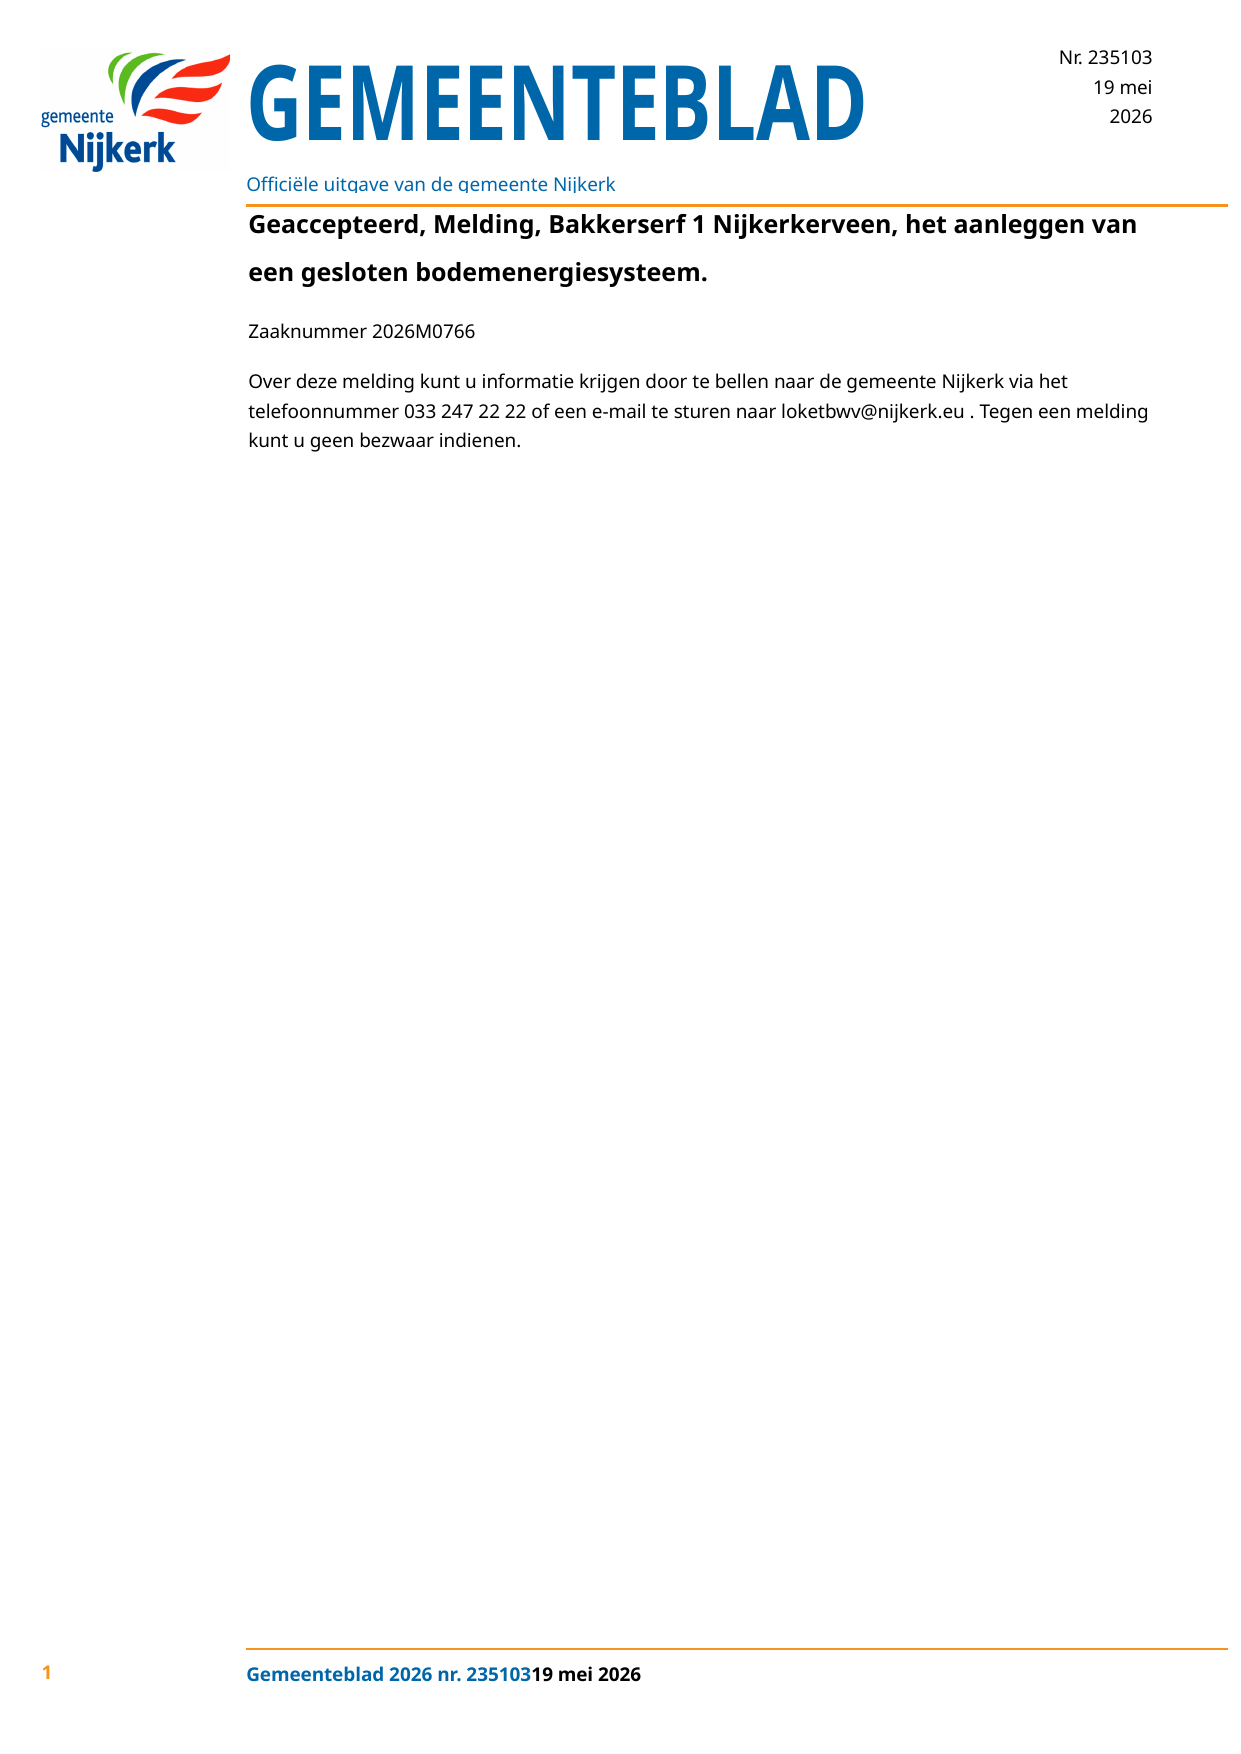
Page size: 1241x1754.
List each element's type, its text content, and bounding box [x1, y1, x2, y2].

picture [41, 47, 231, 172]
text Over deze melding kunt u informatie krijgen door te bellen naar de gemeente Nijkerk via het telefoonnummer 033 247 22 22 of een e-mail te sturen naar loketbwv@nijkerk.eu . Tegen een melding kunt u geen bezwaar indienen. [248, 368, 1152, 453]
text Zaaknummer 2026M0766 [248, 318, 1152, 344]
text Geaccepteerd, Melding, Bakkerserf 1 Nijkerkerveen, het aanleggen van een gesloten bodemenergiesysteem. [248, 207, 1152, 288]
